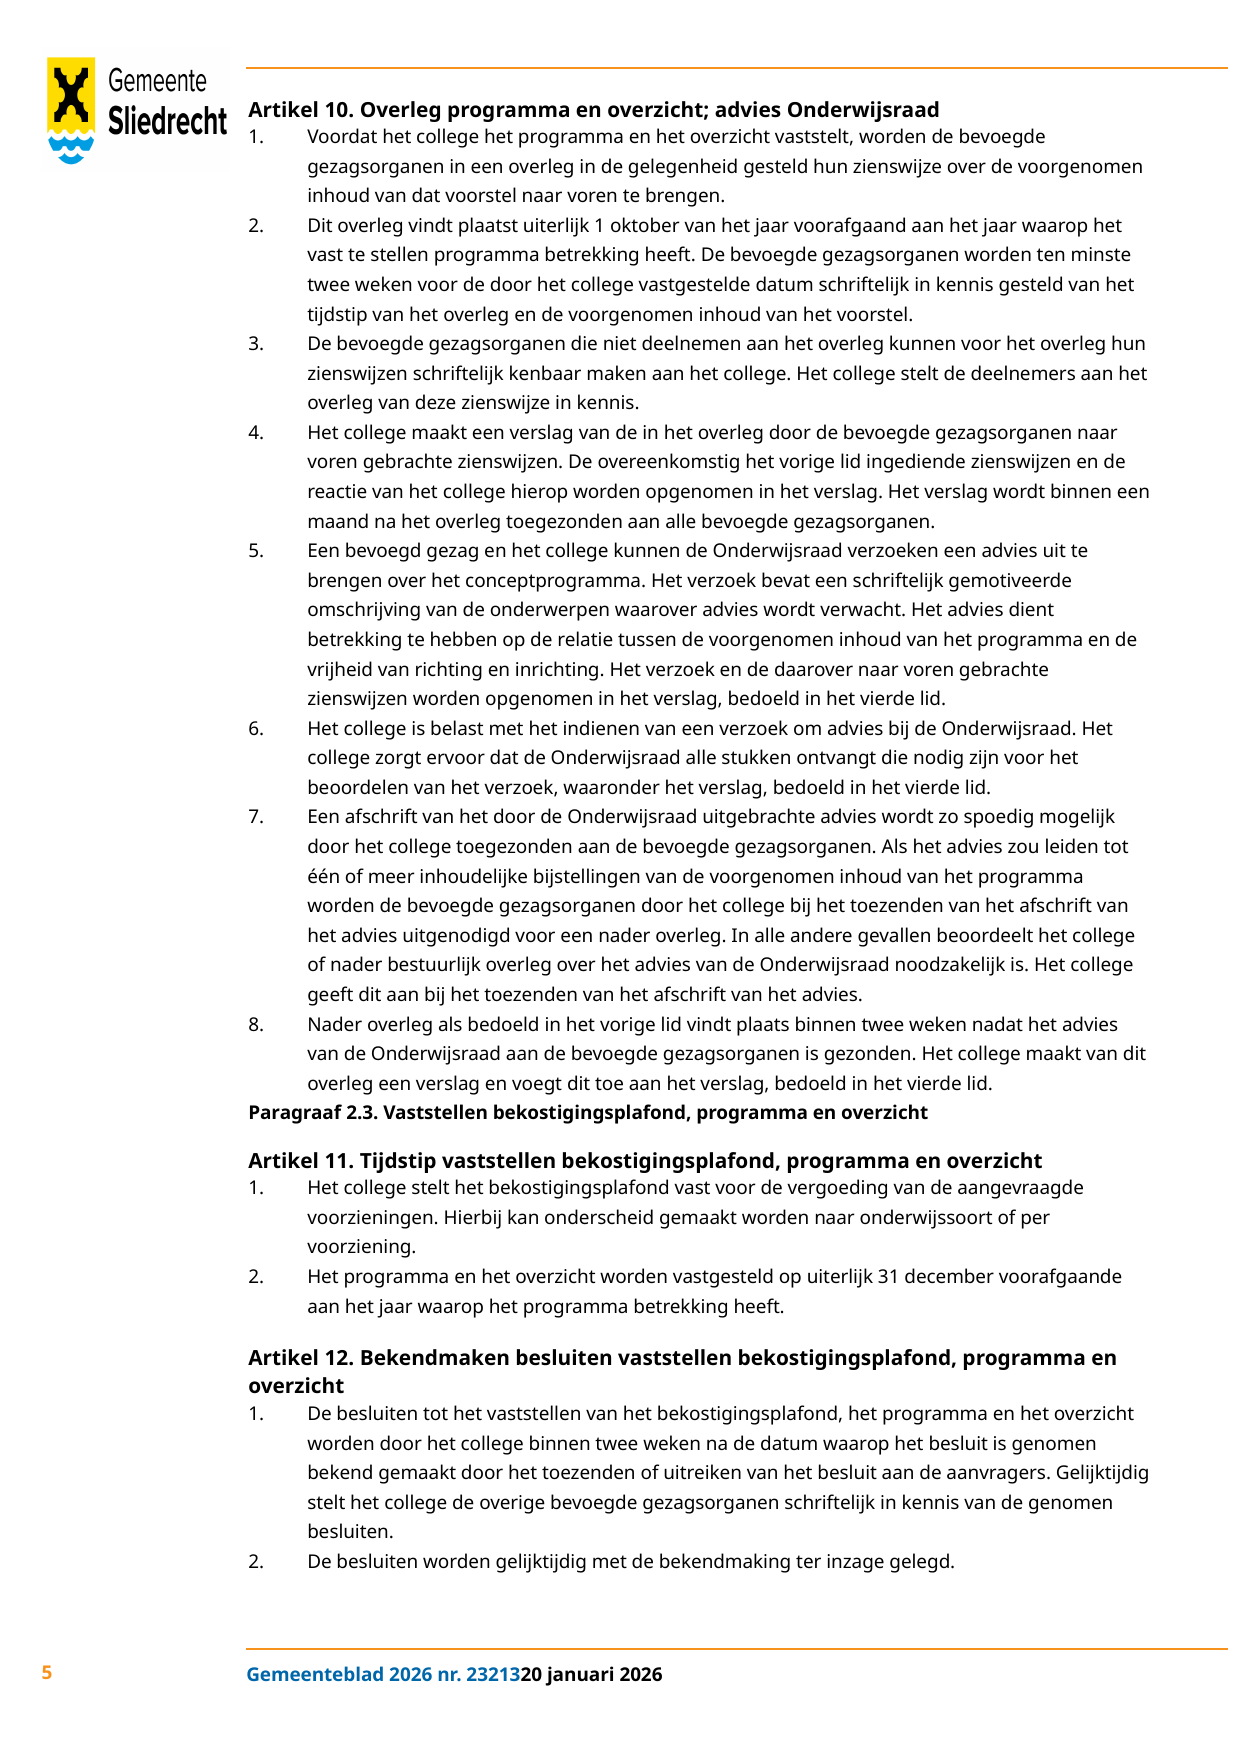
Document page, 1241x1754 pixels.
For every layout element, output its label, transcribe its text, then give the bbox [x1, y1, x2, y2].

picture [41, 47, 231, 172]
list Het programma en het overzicht worden vastgesteld op uiterlijk 31 december voorafgaande aan het jaar waarop het programma betrekking heeft. [248, 1263, 1152, 1318]
list Het college is belast met het indienen van een verzoek om advies bij de Onderwijsraad. Het college zorgt ervoor dat de Onderwijsraad alle stukken ontvangt die nodig zijn voor het beoordelen van het verzoek, waaronder het verslag, bedoeld in het vierde lid. [248, 715, 1152, 800]
list Het college maakt een verslag van de in het overleg door de bevoegde gezagsorganen naar voren gebrachte zienswijzen. De overeenkomstig het vorige lid ingediende zienswijzen en de reactie van het college hierop worden opgenomen in het verslag. Het verslag wordt binnen een maand na het overleg toegezonden aan alle bevoegde gezagsorganen. [248, 419, 1152, 533]
text Artikel 10. Overleg programma en overzicht; advies Onderwijsraad [248, 95, 1152, 123]
list Een afschrift van het door de Onderwijsraad uitgebrachte advies wordt zo spoedig mogelijk door het college toegezonden aan de bevoegde gezagsorganen. Als het advies zou leiden tot één of meer inhoudelijke bijstellingen van de voorgenomen inhoud van het programma worden de bevoegde gezagsorganen door het college bij het toezenden van het afschrift van het advies uitgenodigd voor een nader overleg. In alle andere gevallen beoordeelt het college of nader bestuurlijk overleg over het advies van de Onderwijsraad noodzakelijk is. Het college geeft dit aan bij het toezenden van het afschrift van het advies. [248, 804, 1152, 1007]
list De bevoegde gezagsorganen die niet deelnemen aan het overleg kunnen voor het overleg hun zienswijzen schriftelijk kenbaar maken aan het college. Het college stelt de deelnemers aan het overleg van deze zienswijze in kennis. [248, 330, 1152, 415]
list Het college stelt het bekostigingsplafond vast voor de vergoeding van de aangevraagde voorzieningen. Hierbij kan onderscheid gemaakt worden naar onderwijssoort of per voorziening. [248, 1174, 1152, 1259]
list Nader overleg als bedoeld in het vorige lid vindt plaats binnen twee weken nadat het advies van de Onderwijsraad aan de bevoegde gezagsorganen is gezonden. Het college maakt van dit overleg een verslag en voegt dit toe aan het verslag, bedoeld in het vierde lid. [248, 1011, 1152, 1096]
list Een bevoegd gezag en het college kunnen de Onderwijsraad verzoeken een advies uit te brengen over het conceptprogramma. Het verzoek bevat een schriftelijk gemotiveerde omschrijving van de onderwerpen waarover advies wordt verwacht. Het advies dient betrekking te hebben op de relatie tussen de voorgenomen inhoud van het programma en de vrijheid van richting en inrichting. Het verzoek en de daarover naar voren gebrachte zienswijzen worden opgenomen in het verslag, bedoeld in het vierde lid. [248, 537, 1152, 711]
list De besluiten tot het vaststellen van het bekostigingsplafond, het programma en het overzicht worden door het college binnen twee weken na de datum waarop het besluit is genomen bekend gemaakt door het toezenden of uitreiken van het besluit aan de aanvragers. Gelijktijdig stelt het college de overige bevoegde gezagsorganen schriftelijk in kennis van de genomen besluiten. [248, 1400, 1152, 1544]
list De besluiten worden gelijktijdig met de bekendmaking ter inzage gelegd. [248, 1548, 1152, 1574]
text Artikel 12. Bekendmaken besluiten vaststellen bekostigingsplafond, programma en overzicht [248, 1343, 1152, 1400]
list Voordat het college het programma en het overzicht vaststelt, worden de bevoegde gezagsorganen in een overleg in de gelegenheid gesteld hun zienswijze over de voorgenomen inhoud van dat voorstel naar voren te brengen. [248, 123, 1152, 208]
list Dit overleg vindt plaatst uiterlijk 1 oktober van het jaar voorafgaand aan het jaar waarop het vast te stellen programma betrekking heeft. De bevoegde gezagsorganen worden ten minste twee weken voor de door het college vastgestelde datum schriftelijk in kennis gesteld van het tijdstip van het overleg en de voorgenomen inhoud van het voorstel. [248, 212, 1152, 326]
text Artikel 11. Tijdstip vaststellen bekostigingsplafond, programma en overzicht [248, 1146, 1152, 1174]
text Paragraaf 2.3. Vaststellen bekostigingsplafond, programma en overzicht [248, 1099, 1152, 1125]
